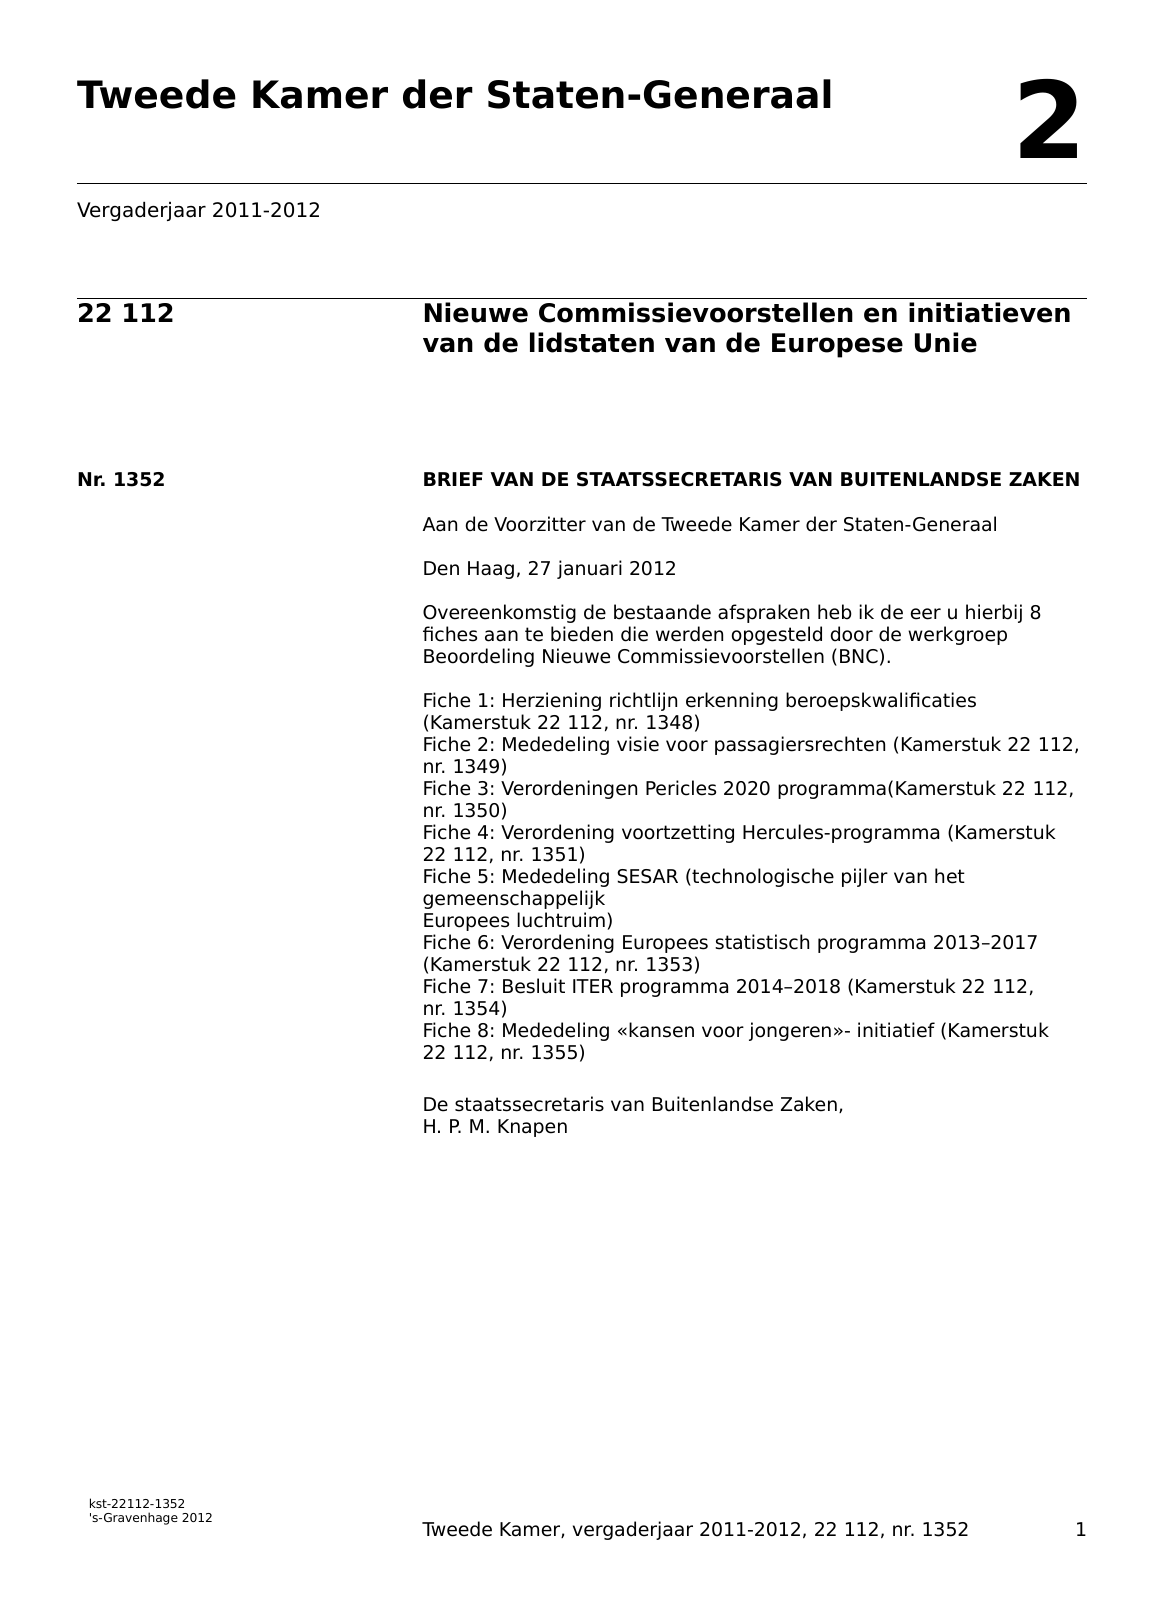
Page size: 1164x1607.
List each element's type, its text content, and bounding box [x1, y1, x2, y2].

text Europees luchtruim) [422, 910, 1087, 932]
text 's-Gravenhage 2012 [88, 1511, 323, 1525]
text Fiche 3: Verordeningen Pericles 2020 programma(Kamerstuk 22 112, nr. 1350) [422, 778, 1087, 822]
text Overeenkomstig de bestaande afspraken heb ik de eer u hierbij 8 fiches aan te bieden die werden opgesteld door de werkgroep Beoordeling Nieuwe Commissievoorstellen (BNC). [422, 602, 1087, 668]
text Fiche 6: Verordening Europees statistisch programma 2013–2017 (Kamerstuk 22 112, nr. 1353) [422, 932, 1087, 976]
text Fiche 1: Herziening richtlijn erkenning beroepskwalificaties (Kamerstuk 22 112, nr. 1348) [422, 690, 1087, 734]
text kst-22112-1352 [88, 1497, 323, 1511]
text Fiche 2: Mededeling visie voor passagiersrechten (Kamerstuk 22 112, nr. 1349) [422, 734, 1087, 778]
text Aan de Voorzitter van de Tweede Kamer der Staten-Generaal [422, 513, 1087, 536]
subtitle 22 112 Nieuwe Commissievoorstellen en initiatieven van de lidstaten van de Europese Unie [77, 299, 1087, 358]
text Fiche 7: Besluit ITER programma 2014–2018 (Kamerstuk 22 112, nr. 1354) [422, 976, 1087, 1020]
text Den Haag, 27 januari 2012 [422, 558, 1087, 580]
table_header Tweede Kamer der Staten-Generaal [77, 59, 886, 183]
text Fiche 4: Verordening voortzetting Hercules-programma (Kamerstuk 22 112, nr. 1351) [422, 822, 1087, 866]
text Fiche 8: Mededeling «kansen voor jongeren»- initiatief (Kamerstuk 22 112, nr. 1355) [422, 1020, 1087, 1064]
text Fiche 5: Mededeling SESAR (technologische pijler van het gemeenschappelijk [422, 866, 1087, 910]
text De staatssecretaris van Buitenlandse Zaken, H. P. M. Knapen [422, 1094, 1087, 1138]
table_cell Vergaderjaar 2011-2012 [77, 184, 1087, 298]
subtitle Nr. 1352 BRIEF VAN DE STAATSSECRETARIS VAN BUITENLANDSE ZAKEN [77, 469, 1087, 491]
table_header 2 [886, 59, 1087, 183]
